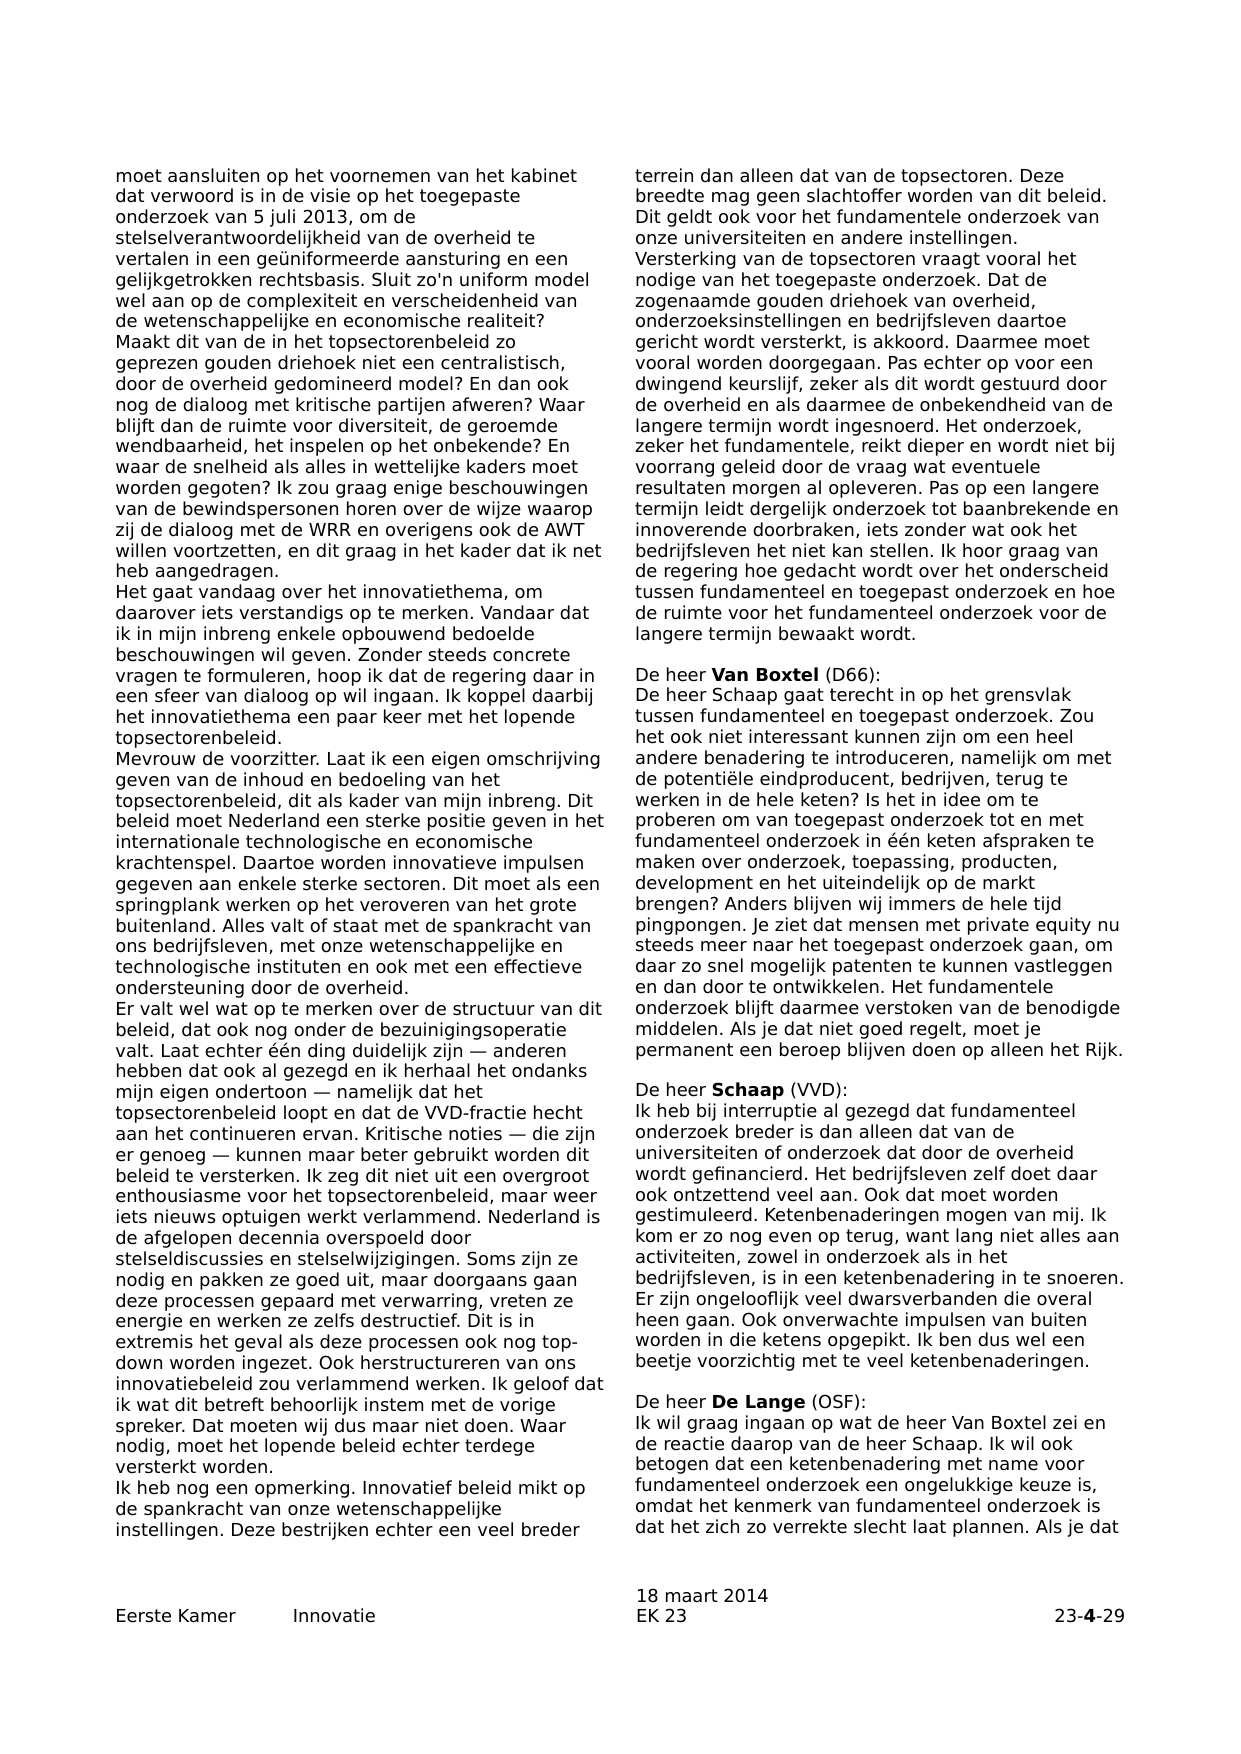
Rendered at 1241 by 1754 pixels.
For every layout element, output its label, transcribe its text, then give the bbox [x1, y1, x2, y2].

text Ik wil graag ingaan op wat de heer Van Boxtel zei en de reactie daarop van de heer Schaap. Ik wil ook betogen dat een ketenbenadering met name voor fundamenteel onderzoek een ongelukkige keuze is, omdat het kenmerk van fundamenteel onderzoek is dat het zich zo verrekte slecht laat plannen. Als je dat [635, 1412, 1125, 1537]
text Ik heb nog een opmerking. Innovatief beleid mikt op de spankracht van onze wetenschappelijke instellingen. Deze bestrijken echter een veel breder [115, 1478, 605, 1540]
text Ik heb bij interruptie al gezegd dat fundamenteel onderzoek breder is dan alleen dat van de universiteiten of onderzoek dat door de overheid wordt gefinancierd. Het bedrijfsleven zelf doet daar ook ontzettend veel aan. Ook dat moet worden gestimuleerd. Ketenbenaderingen mogen van mij. Ik kom er zo nog even op terug, want lang niet alles aan activiteiten, zowel in onderzoek als in het bedrijfsleven, is in een ketenbenadering in te snoeren. Er zijn ongelooflijk veel dwarsverbanden die overal heen gaan. Ook onverwachte impulsen van buiten worden in die ketens opgepikt. Ik ben dus wel een beetje voorzichtig met te veel ketenbenaderingen. [635, 1101, 1125, 1372]
text De heer De Lange (OSF): [635, 1392, 1125, 1412]
text moet aansluiten op het voornemen van het kabinet dat verwoord is in de visie op het toegepaste onderzoek van 5 juli 2013, om de stelselverantwoordelijkheid van de overheid te vertalen in een geüniformeerde aansturing en een gelijkgetrokken rechtsbasis. Sluit zo'n uniform model wel aan op de complexiteit en verscheidenheid van de wetenschappelijke en economische realiteit? Maakt dit van de in het topsectorenbeleid zo geprezen gouden driehoek niet een centralistisch, door de overheid gedomineerd model? En dan ook nog de dialoog met kritische partijen afweren? Waar blijft dan de ruimte voor diversiteit, de geroemde wendbaarheid, het inspelen op het onbekende? En waar de snelheid als alles in wettelijke kaders moet worden gegoten? Ik zou graag enige beschouwingen van de bewindspersonen horen over de wijze waarop zij de dialoog met de WRR en overigens ook de AWT willen voortzetten, en dit graag in het kader dat ik net heb aangedragen. [115, 165, 605, 582]
text Er valt wel wat op te merken over de structuur van dit beleid, dat ook nog onder de bezuinigingsoperatie valt. Laat echter één ding duidelijk zijn — anderen hebben dat ook al gezegd en ik herhaal het ondanks mijn eigen ondertoon — namelijk dat het topsectorenbeleid loopt en dat de VVD-fractie hecht aan het continueren ervan. Kritische noties — die zijn er genoeg — kunnen maar beter gebruikt worden dit beleid te versterken. Ik zeg dit niet uit een overgroot enthousiasme voor het topsectorenbeleid, maar weer iets nieuws optuigen werkt verlammend. Nederland is de afgelopen decennia overspoeld door stelseldiscussies en stelselwijzigingen. Soms zijn ze nodig en pakken ze goed uit, maar doorgaans gaan deze processen gepaard met verwarring, vreten ze energie en werken ze zelfs destructief. Dit is in extremis het geval als deze processen ook nog top-down worden ingezet. Ook herstructureren van ons innovatiebeleid zou verlammend werken. Ik geloof dat ik wat dit betreft behoorlijk instem met de vorige spreker. Dat moeten wij dus maar niet doen. Waar nodig, moet het lopende beleid echter terdege versterkt worden. [115, 999, 605, 1478]
text De heer Schaap (VVD): [635, 1080, 1125, 1101]
text Het gaat vandaag over het innovatiethema, om daarover iets verstandigs op te merken. Vandaar dat ik in mijn inbreng enkele opbouwend bedoelde beschouwingen wil geven. Zonder steeds concrete vragen te formuleren, hoop ik dat de regering daar in een sfeer van dialoog op wil ingaan. Ik koppel daarbij het innovatiethema een paar keer met het lopende topsectorenbeleid. [115, 582, 605, 749]
text De heer Schaap gaat terecht in op het grensvlak tussen fundamenteel en toegepast onderzoek. Zou het ook niet interessant kunnen zijn om een heel andere benadering te introduceren, namelijk om met de potentiële eindproducent, bedrijven, terug te werken in de hele keten? Is het in idee om te proberen om van toegepast onderzoek tot en met fundamenteel onderzoek in één keten afspraken te maken over onderzoek, toepassing, producten, development en het uiteindelijk op de markt brengen? Anders blijven wij immers de hele tijd pingpongen. Je ziet dat mensen met private equity nu steeds meer naar het toegepast onderzoek gaan, om daar zo snel mogelijk patenten te kunnen vastleggen en dan door te ontwikkelen. Het fundamentele onderzoek blijft daarmee verstoken van de benodigde middelen. Als je dat niet goed regelt, moet je permanent een beroep blijven doen op alleen het Rijk. [635, 685, 1125, 1060]
text terrein dan alleen dat van de topsectoren. Deze breedte mag geen slachtoffer worden van dit beleid. Dit geldt ook voor het fundamentele onderzoek van onze universiteiten en andere instellingen. Versterking van de topsectoren vraagt vooral het nodige van het toegepaste onderzoek. Dat de zogenaamde gouden driehoek van overheid, onderzoeksinstellingen en bedrijfsleven daartoe gericht wordt versterkt, is akkoord. Daarmee moet vooral worden doorgegaan. Pas echter op voor een dwingend keurslijf, zeker als dit wordt gestuurd door de overheid en als daarmee de onbekendheid van de langere termijn wordt ingesnoerd. Het onderzoek, zeker het fundamentele, reikt dieper en wordt niet bij voorrang geleid door de vraag wat eventuele resultaten morgen al opleveren. Pas op een langere termijn leidt dergelijk onderzoek tot baanbrekende en innoverende doorbraken, iets zonder wat ook het bedrijfsleven het niet kan stellen. Ik hoor graag van de regering hoe gedacht wordt over het onderscheid tussen fundamenteel en toegepast onderzoek en hoe de ruimte voor het fundamenteel onderzoek voor de langere termijn bewaakt wordt. [635, 165, 1125, 644]
text Mevrouw de voorzitter. Laat ik een eigen omschrijving geven van de inhoud en bedoeling van het topsectorenbeleid, dit als kader van mijn inbreng. Dit beleid moet Nederland een sterke positie geven in het internationale technologische en economische krachtenspel. Daartoe worden innovatieve impulsen gegeven aan enkele sterke sectoren. Dit moet als een springplank werken op het veroveren van het grote buitenland. Alles valt of staat met de spankracht van ons bedrijfsleven, met onze wetenschappelijke en technologische instituten en ook met een effectieve ondersteuning door de overheid. [115, 749, 605, 999]
text De heer Van Boxtel (D66): [635, 664, 1125, 685]
